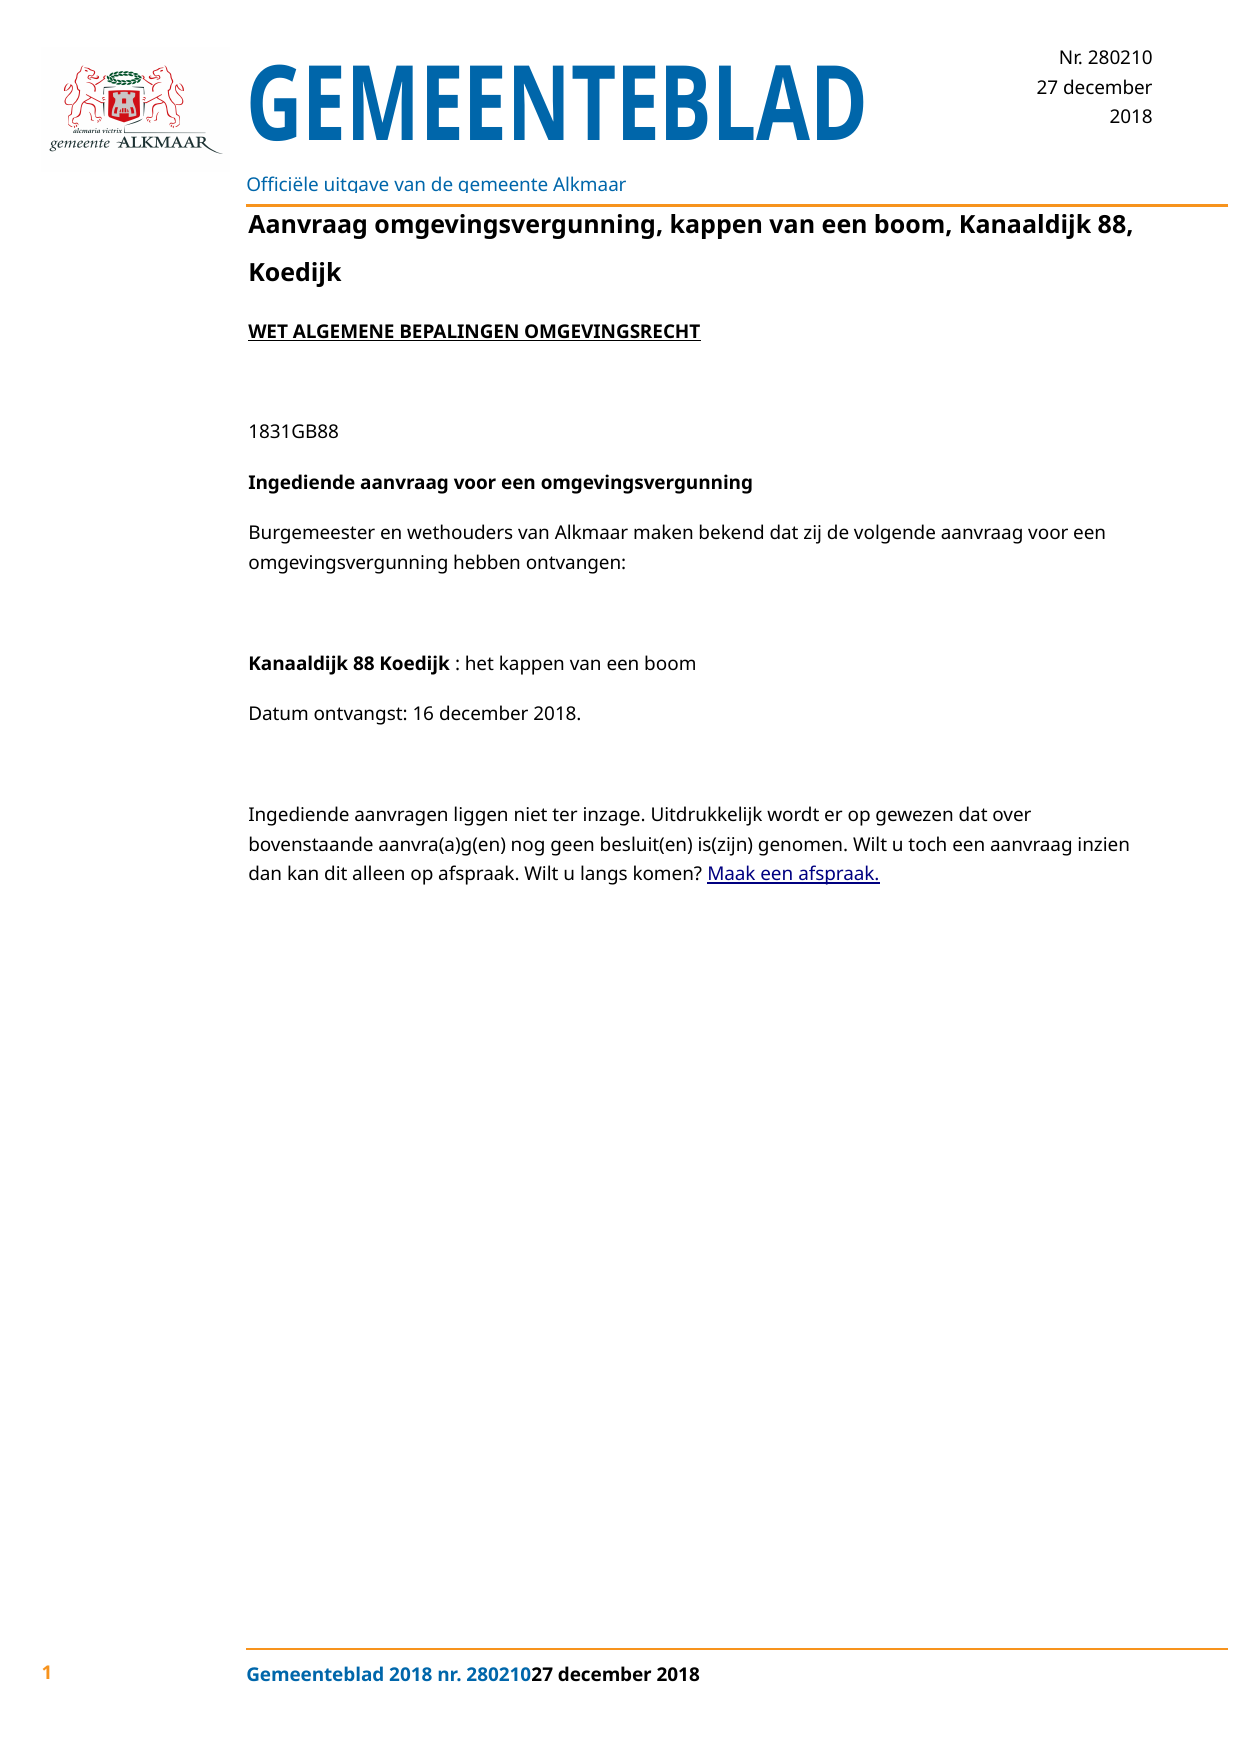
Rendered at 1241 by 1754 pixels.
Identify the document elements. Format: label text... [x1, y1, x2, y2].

text 1831GB88 [248, 419, 1152, 444]
text Ingediende aanvraag voor een omgevingsvergunning [248, 469, 1152, 495]
text WET ALGEMENE BEPALINGEN OMGEVINGSRECHT [248, 318, 1152, 344]
text Burgemeester en wethouders van Alkmaar maken bekend dat zij de volgende aanvraag voor een omgevingsvergunning hebben ontvangen: [248, 519, 1152, 575]
text Ingediende aanvragen liggen niet ter inzage. Uitdrukkelijk wordt er op gewezen dat over bovenstaande aanvra(a)g(en) nog geen besluit(en) is(zijn) genomen. Wilt u toch een aanvraag inzien dan kan dit alleen op afspraak. Wilt u langs komen? Maak een afspraak. [248, 801, 1152, 886]
text Kanaaldijk 88 Koedijk : het kappen van een boom [248, 650, 1152, 676]
text Datum ontvangst: 16 december 2018. [248, 700, 1152, 726]
text Aanvraag omgevingsvergunning, kappen van een boom, Kanaaldijk 88, Koedijk [248, 207, 1152, 288]
picture [41, 47, 231, 172]
